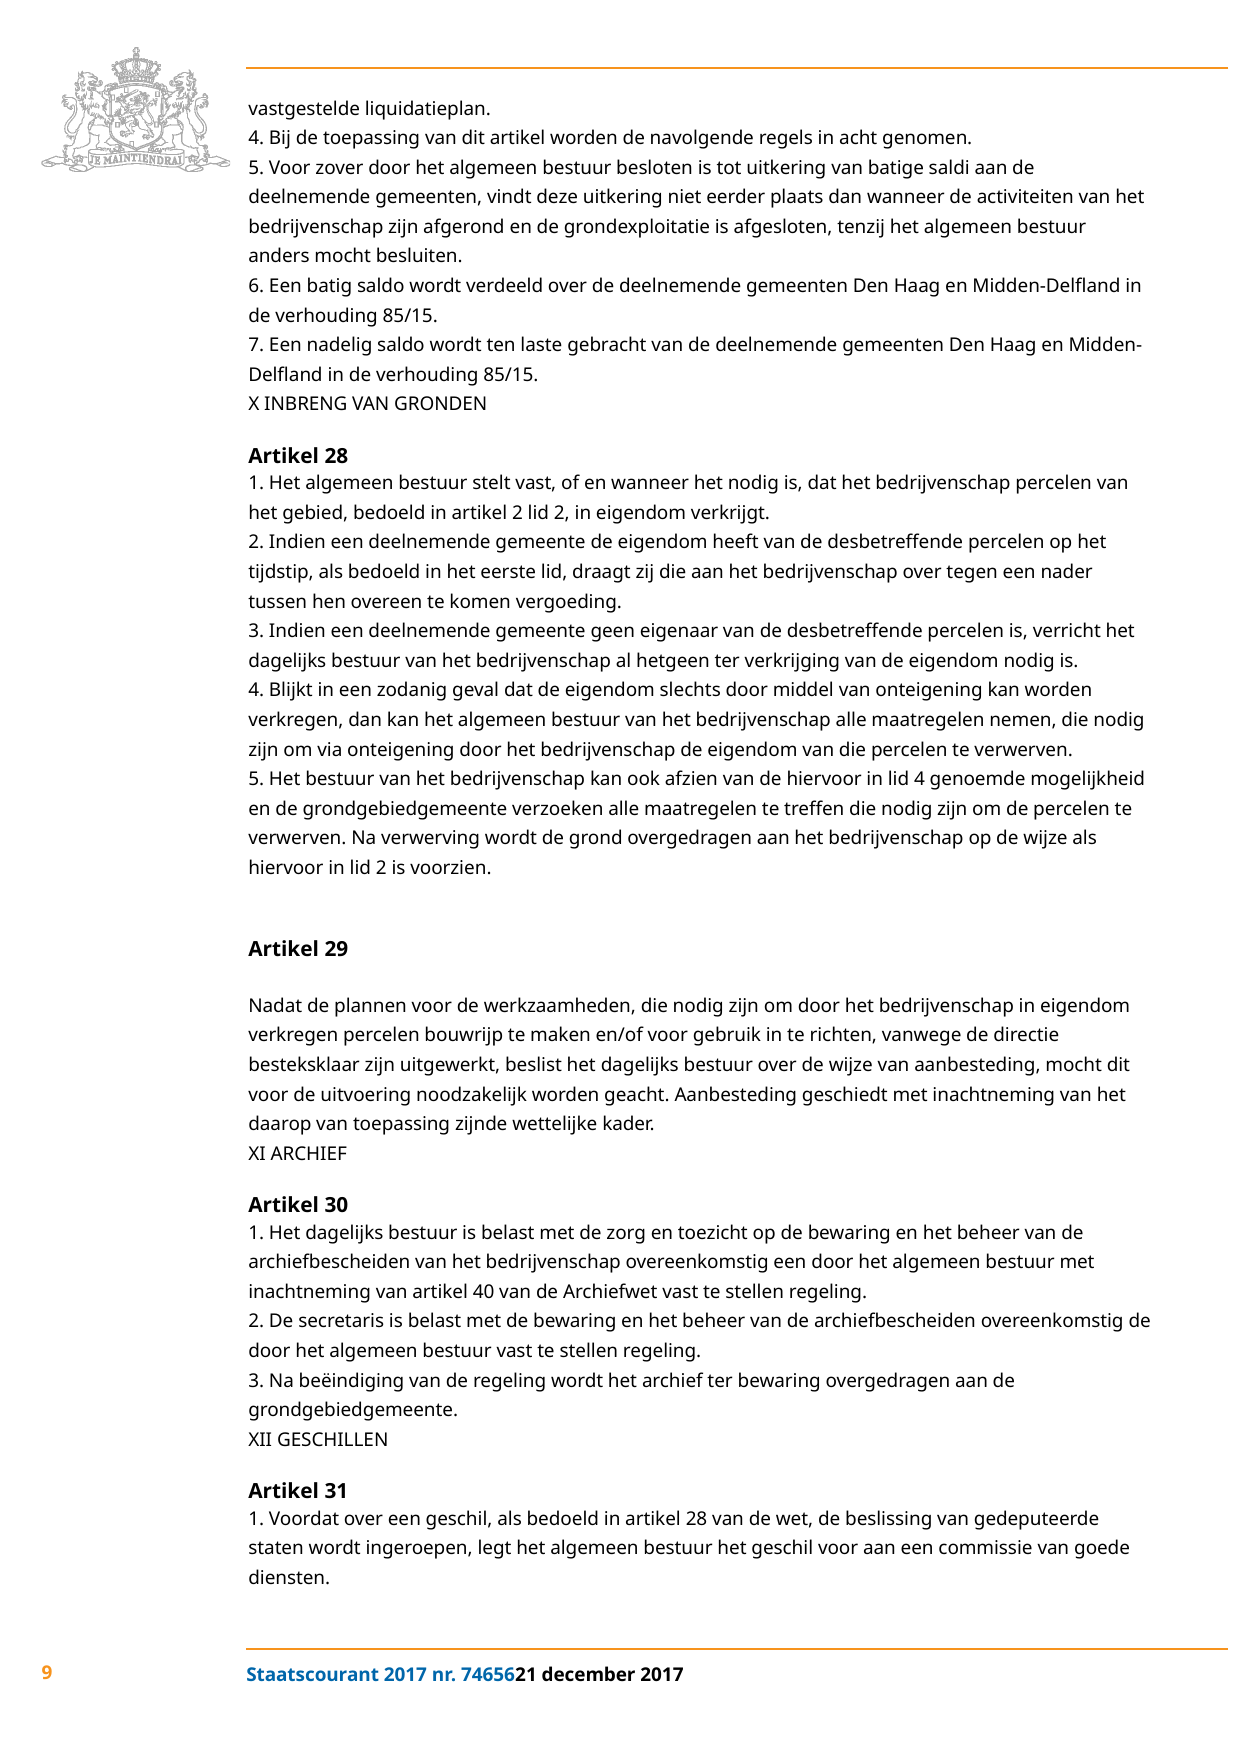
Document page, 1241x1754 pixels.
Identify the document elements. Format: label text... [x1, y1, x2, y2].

text 6. Een batig saldo wordt verdeeld over de deelnemende gemeenten Den Haag en Midden-Delfland in de verhouding 85/15. [248, 272, 1152, 328]
text X INBRENG VAN GRONDEN [248, 391, 1152, 416]
text vastgestelde liquidatieplan. [248, 95, 1152, 121]
text 5. Voor zover door het algemeen bestuur besloten is tot uitkering van batige saldi aan de deelnemende gemeenten, vindt deze uitkering niet eerder plaats dan wanneer de activiteiten van het bedrijvenschap zijn afgerond en de grondexploitatie is afgesloten, tenzij het algemeen bestuur anders mocht besluiten. [248, 154, 1152, 268]
text 3. Na beëindiging van de regeling wordt het archief ter bewaring overgedragen aan de grondgebiedgemeente. [248, 1367, 1152, 1422]
text 7. Een nadelig saldo wordt ten laste gebracht van de deelnemende gemeenten Den Haag en Midden-Delfland in de verhouding 85/15. [248, 331, 1152, 387]
text 2. De secretaris is belast met de bewaring en het beheer van de archiefbescheiden overeenkomstig de door het algemeen bestuur vast te stellen regeling. [248, 1308, 1152, 1363]
text 4. Blijkt in een zodanig geval dat de eigendom slechts door middel van onteigening kan worden verkregen, dan kan het algemeen bestuur van het bedrijvenschap alle maatregelen nemen, die nodig zijn om via onteigening door het bedrijvenschap de eigendom van die percelen te verwerven. [248, 677, 1152, 761]
text Artikel 31 [248, 1476, 1152, 1505]
text 1. Het dagelijks bestuur is belast met de zorg en toezicht op de bewaring en het beheer van de archiefbescheiden van het bedrijvenschap overeenkomstig een door het algemeen bestuur met inachtneming van artikel 40 van de Archiefwet vast te stellen regeling. [248, 1219, 1152, 1304]
picture [41, 47, 231, 172]
text Artikel 29 [248, 934, 1152, 962]
text Nadat de plannen voor de werkzaamheden, die nodig zijn om door het bedrijvenschap in eigendom verkregen percelen bouwrijp te maken en/of voor gebruik in te richten, vanwege de directie besteksklaar zijn uitgewerkt, beslist het dagelijks bestuur over de wijze van aanbesteding, mocht dit voor de uitvoering noodzakelijk worden geacht. Aanbesteding geschiedt met inachtneming van het daarop van toepassing zijnde wettelijke kader. [248, 992, 1152, 1136]
text 1. Voordat over een geschil, als bedoeld in artikel 28 van de wet, de beslissing van gedeputeerde staten wordt ingeroepen, legt het algemeen bestuur het geschil voor aan een commissie van goede diensten. [248, 1505, 1152, 1590]
text 2. Indien een deelnemende gemeente de eigendom heeft van de desbetreffende percelen op het tijdstip, als bedoeld in het eerste lid, draagt zij die aan het bedrijvenschap over tegen een nader tussen hen overeen te komen vergoeding. [248, 529, 1152, 613]
text 5. Het bestuur van het bedrijvenschap kan ook afzien van de hiervoor in lid 4 genoemde mogelijkheid en de grondgebiedgemeente verzoeken alle maatregelen te treffen die nodig zijn om de percelen te verwerven. Na verwerving wordt de grond overgedragen aan het bedrijvenschap op de wijze als hiervoor in lid 2 is voorzien. [248, 765, 1152, 880]
text XI ARCHIEF [248, 1140, 1152, 1166]
text Artikel 30 [248, 1190, 1152, 1219]
text Artikel 28 [248, 441, 1152, 469]
text XII GESCHILLEN [248, 1426, 1152, 1452]
text 1. Het algemeen bestuur stelt vast, of en wanneer het nodig is, dat het bedrijvenschap percelen van het gebied, bedoeld in artikel 2 lid 2, in eigendom verkrijgt. [248, 469, 1152, 525]
text 4. Bij de toepassing van dit artikel worden de navolgende regels in acht genomen. [248, 124, 1152, 150]
text 3. Indien een deelnemende gemeente geen eigenaar van de desbetreffende percelen is, verricht het dagelijks bestuur van het bedrijvenschap al hetgeen ter verkrijging van de eigendom nodig is. [248, 617, 1152, 673]
